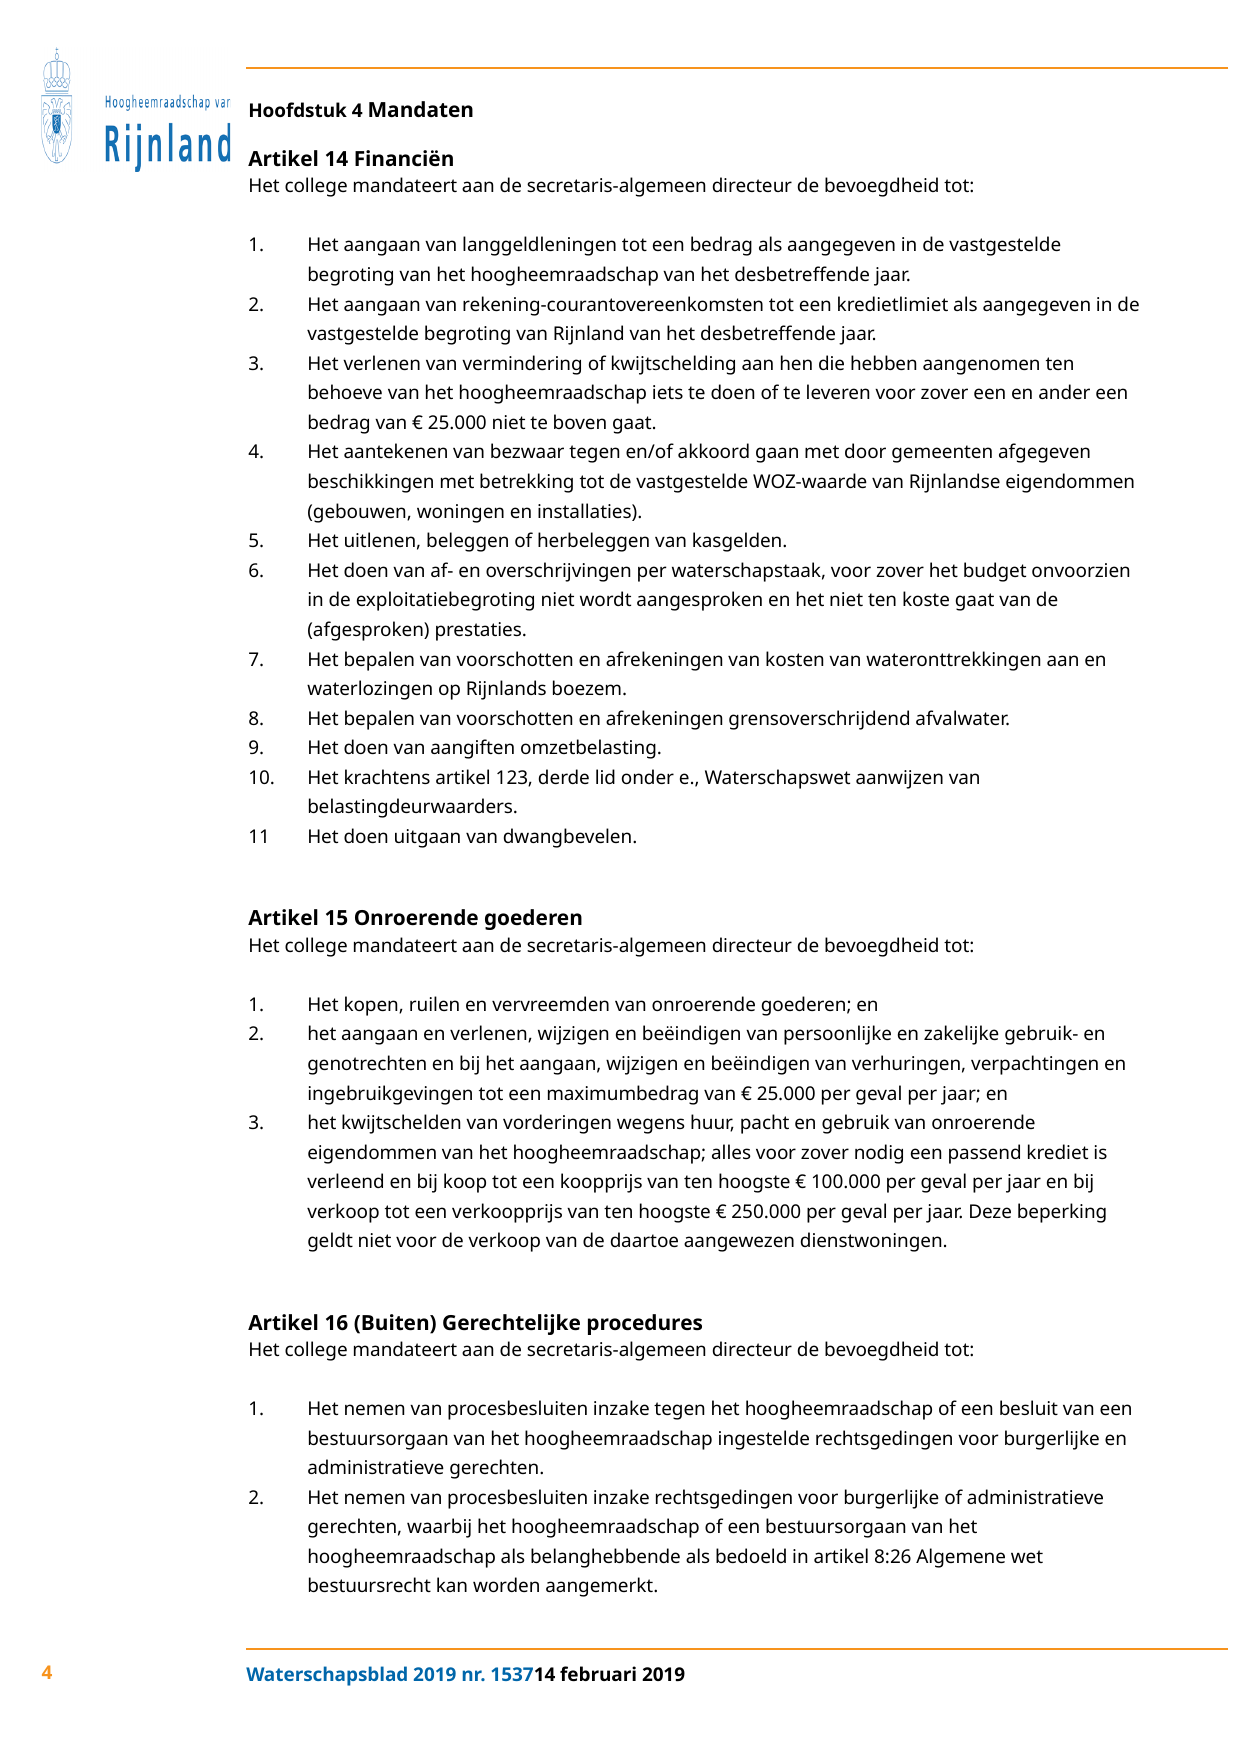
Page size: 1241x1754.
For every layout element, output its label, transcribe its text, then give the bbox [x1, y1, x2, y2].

list Het uitlenen, beleggen of herbeleggen van kasgelden. [248, 527, 1152, 553]
list Het nemen van procesbesluiten inzake rechtsgedingen voor burgerlijke of administratieve gerechten, waarbij het hoogheemraadschap of een bestuursorgaan van het hoogheemraadschap als belanghebbende als bedoeld in artikel 8:26 Algemene wet bestuursrecht kan worden aangemerkt. [248, 1484, 1152, 1598]
picture [41, 47, 231, 172]
list Het doen uitgaan van dwangbevelen. [248, 823, 1152, 849]
list Het aangaan van rekening-courantovereenkomsten tot een kredietlimiet als aangegeven in de vastgestelde begroting van Rijnland van het desbetreffende jaar. [248, 291, 1152, 346]
list Het doen van af- en overschrijvingen per waterschapstaak, voor zover het budget onvoorzien in de exploitatiebegroting niet wordt aangesproken en het niet ten koste gaat van de (afgesproken) prestaties. [248, 557, 1152, 642]
text Het college mandateert aan de secretaris-algemeen directeur de bevoegdheid tot: [248, 932, 1152, 957]
text Het college mandateert aan de secretaris-algemeen directeur de bevoegdheid tot: [248, 1336, 1152, 1362]
text Artikel 14 Financiën [248, 144, 1152, 172]
list Het aangaan van langgeldleningen tot een bedrag als aangegeven in de vastgestelde begroting van het hoogheemraadschap van het desbetreffende jaar. [248, 232, 1152, 287]
text Artikel 15 Onroerende goederen [248, 903, 1152, 932]
list Het verlenen van vermindering of kwijtschelding aan hen die hebben aangenomen ten behoeve van het hoogheemraadschap iets te doen of te leveren voor zover een en ander een bedrag van € 25.000 niet te boven gaat. [248, 350, 1152, 435]
list het aangaan en verlenen, wijzigen en beëindigen van persoonlijke en zakelijke gebruik- en genotrechten en bij het aangaan, wijzigen en beëindigen van verhuringen, verpachtingen en ingebruikgevingen tot een maximumbedrag van € 25.000 per geval per jaar; en [248, 1021, 1152, 1105]
list Het krachtens artikel 123, derde lid onder e., Waterschapswet aanwijzen van belastingdeurwaarders. [248, 764, 1152, 819]
list Het nemen van procesbesluiten inzake tegen het hoogheemraadschap of een besluit van een bestuursorgaan van het hoogheemraadschap ingestelde rechtsgedingen voor burgerlijke en administratieve gerechten. [248, 1395, 1152, 1480]
text Artikel 16 (Buiten) Gerechtelijke procedures [248, 1308, 1152, 1336]
text Het college mandateert aan de secretaris-algemeen directeur de bevoegdheid tot: [248, 172, 1152, 198]
list Het bepalen van voorschotten en afrekeningen grensoverschrijdend afvalwater. [248, 705, 1152, 731]
list Het kopen, ruilen en vervreemden van onroerende goederen; en [248, 991, 1152, 1017]
list Het bepalen van voorschotten en afrekeningen van kosten van wateronttrekkingen aan en waterlozingen op Rijnlands boezem. [248, 646, 1152, 701]
list Het doen van aangiften omzetbelasting. [248, 734, 1152, 760]
text Hoofdstuk 4 Mandaten [248, 95, 1152, 123]
list het kwijtschelden van vorderingen wegens huur, pacht en gebruik van onroerende eigendommen van het hoogheemraadschap; alles voor zover nodig een passend krediet is verleend en bij koop tot een koopprijs van ten hoogste € 100.000 per geval per jaar en bij verkoop tot een verkoopprijs van ten hoogste € 250.000 per geval per jaar. Deze beperking geldt niet voor de verkoop van de daartoe aangewezen dienstwoningen. [248, 1109, 1152, 1253]
list Het aantekenen van bezwaar tegen en/of akkoord gaan met door gemeenten afgegeven beschikkingen met betrekking tot de vastgestelde WOZ-waarde van Rijnlandse eigendommen (gebouwen, woningen en installaties). [248, 439, 1152, 524]
